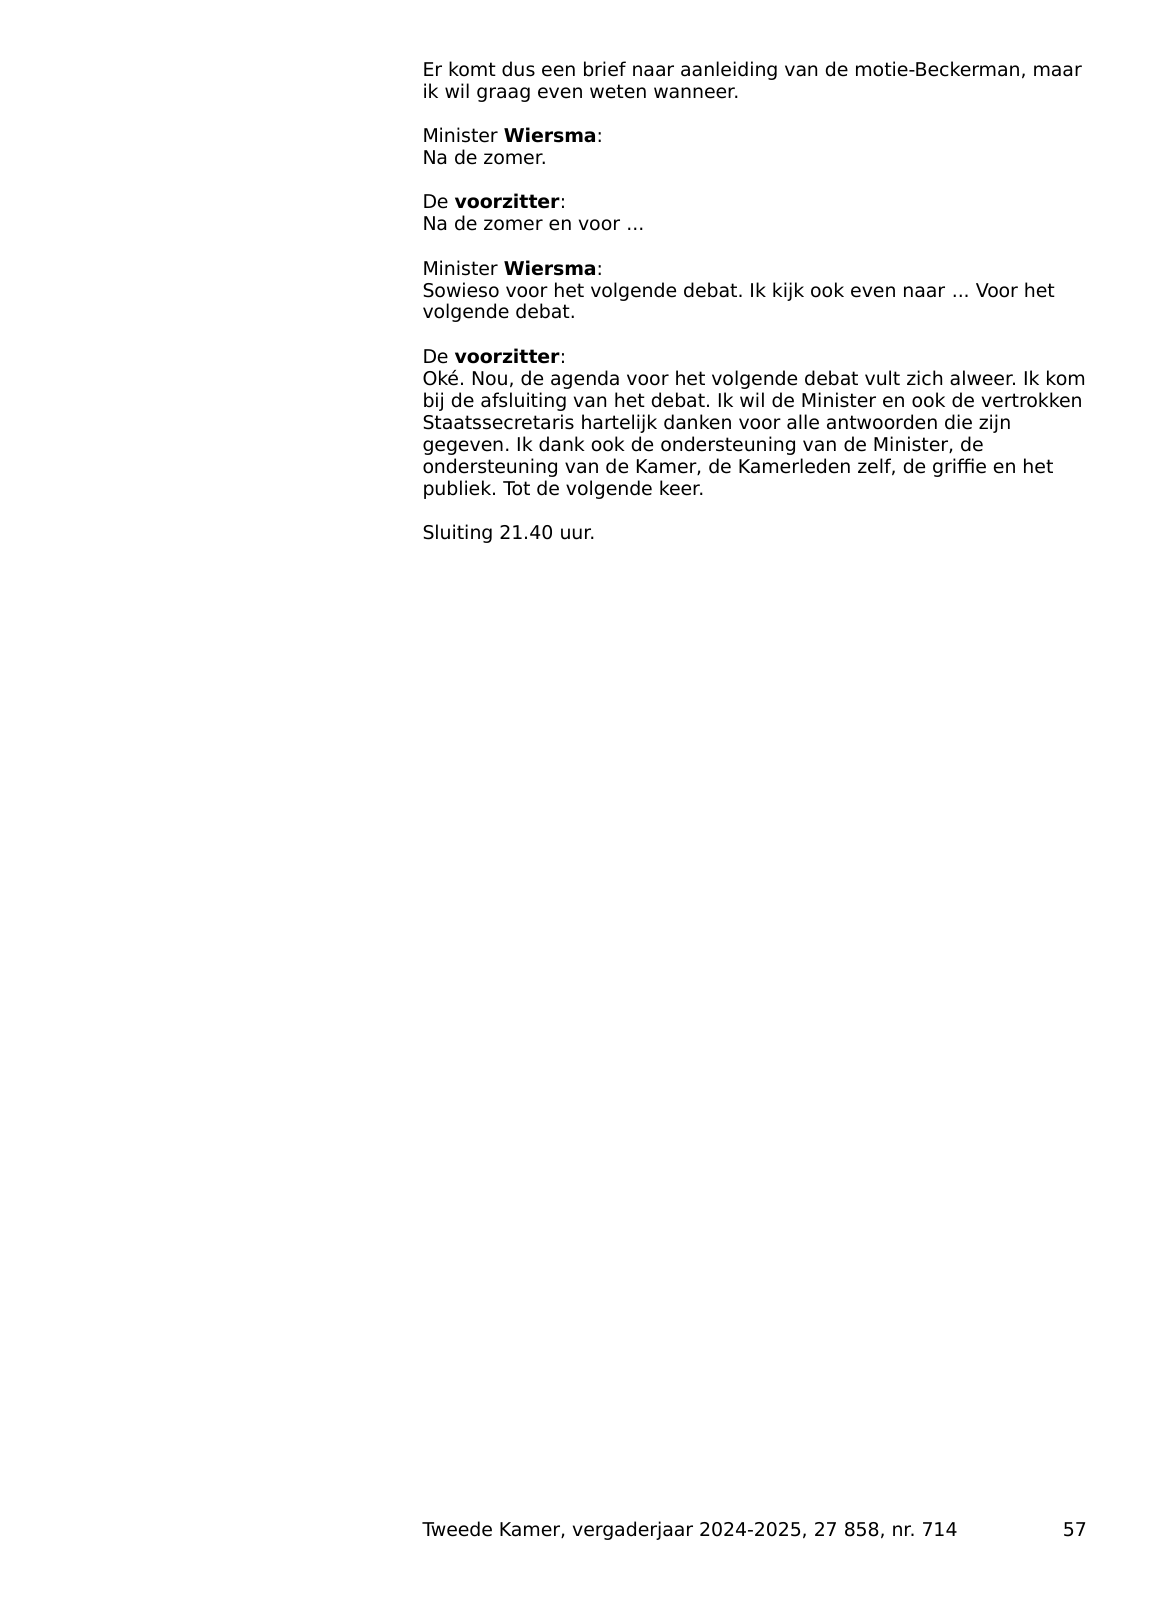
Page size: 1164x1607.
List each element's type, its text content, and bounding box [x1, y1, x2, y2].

text Er komt dus een brief naar aanleiding van de motie-Beckerman, maar ik wil graag even weten wanneer. [422, 59, 1087, 103]
text Minister Wiersma: [422, 125, 1087, 147]
text De voorzitter: [422, 346, 1087, 368]
text De voorzitter: [422, 191, 1087, 213]
text Oké. Nou, de agenda voor het volgende debat vult zich alweer. Ik kom bij de afsluiting van het debat. Ik wil de Minister en ook de vertrokken Staatssecretaris hartelijk danken voor alle antwoorden die zijn gegeven. Ik dank ook de ondersteuning van de Minister, de ondersteuning van de Kamer, de Kamerleden zelf, de griffie en het publiek. Tot de volgende keer. [422, 368, 1087, 499]
text Na de zomer en voor ... [422, 213, 1087, 235]
text Sowieso voor het volgende debat. Ik kijk ook even naar ... Voor het volgende debat. [422, 279, 1087, 323]
text Na de zomer. [422, 147, 1087, 169]
text Sluiting 21.40 uur. [422, 522, 1087, 544]
text Minister Wiersma: [422, 257, 1087, 279]
